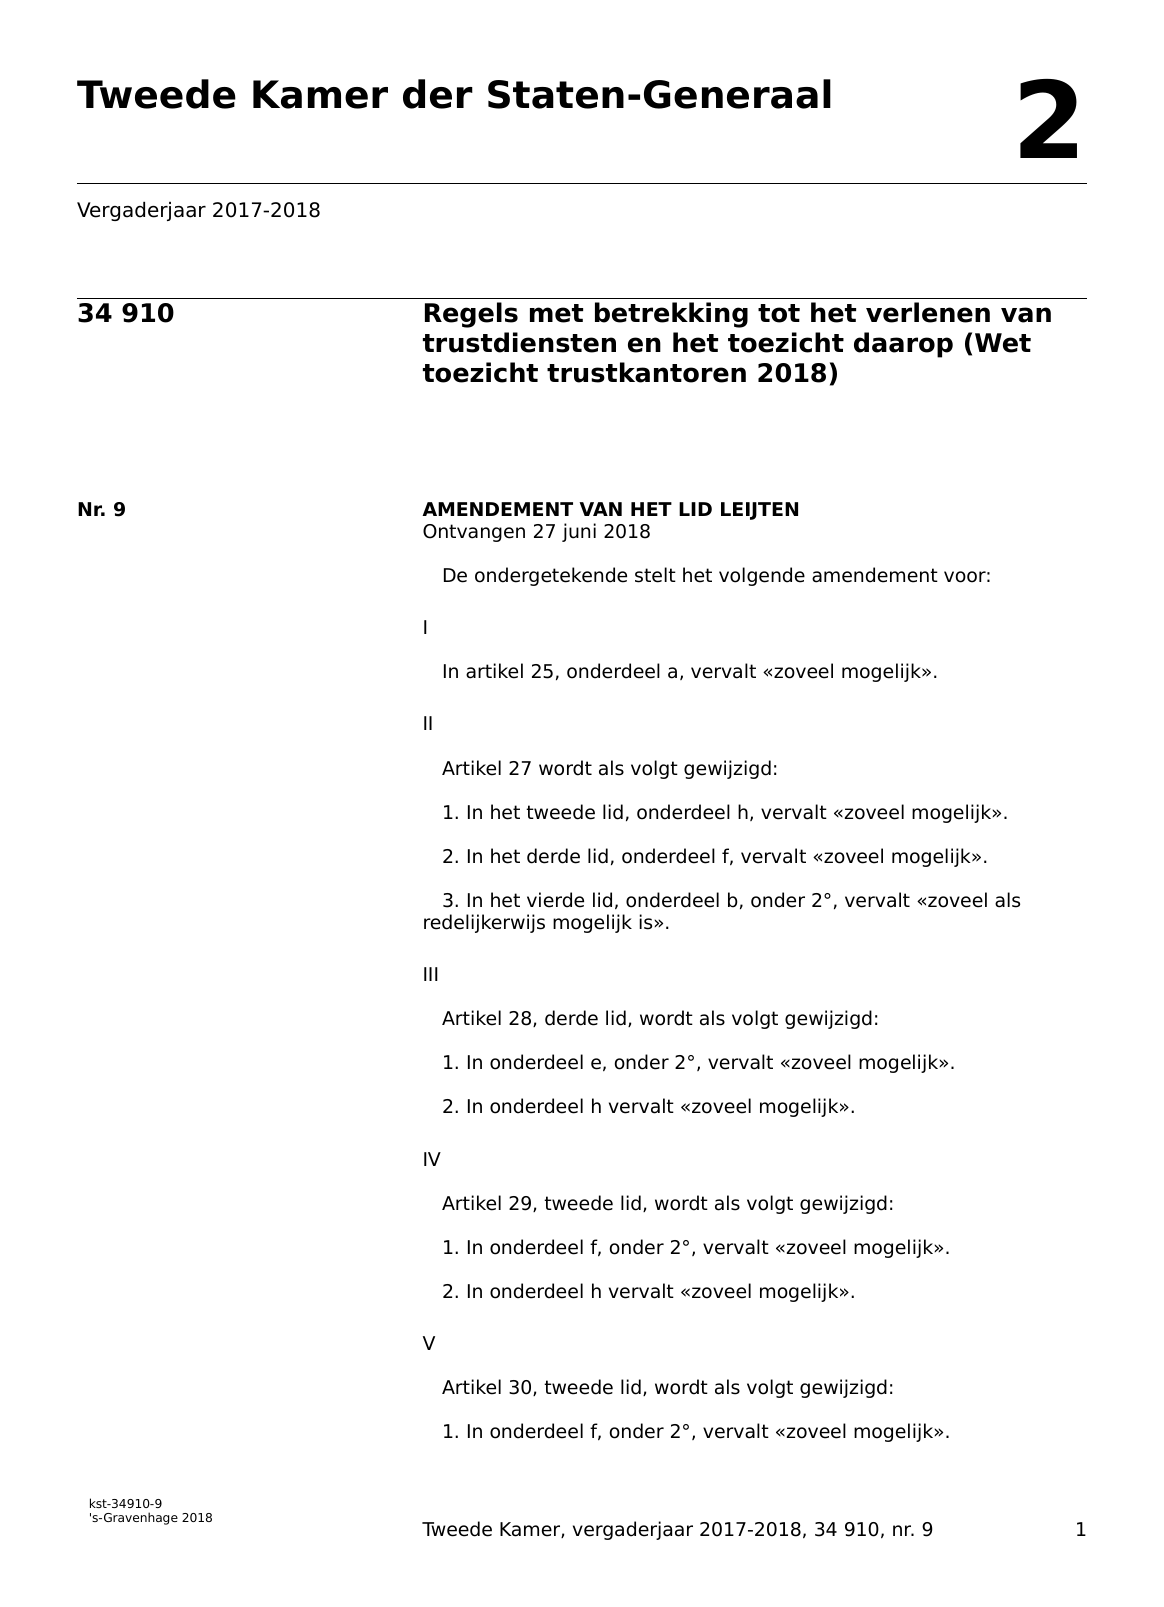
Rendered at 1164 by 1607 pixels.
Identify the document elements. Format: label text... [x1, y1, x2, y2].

text In artikel 25, onderdeel a, vervalt «zoveel mogelijk». [422, 661, 1087, 683]
text 3. In het vierde lid, onderdeel b, onder 2°, vervalt «zoveel als redelijkerwijs mogelijk is». [422, 890, 1087, 934]
text Ontvangen 27 juni 2018 [422, 521, 1087, 543]
subtitle Nr. 9 AMENDEMENT VAN HET LID LEIJTEN [77, 499, 1087, 521]
text kst-34910-9 [88, 1497, 323, 1511]
subtitle I [422, 617, 1087, 639]
text 1. In onderdeel f, onder 2°, vervalt «zoveel mogelijk». [422, 1237, 1087, 1259]
subtitle III [422, 964, 1087, 986]
subtitle IV [422, 1148, 1087, 1170]
text 1. In het tweede lid, onderdeel h, vervalt «zoveel mogelijk». [422, 802, 1087, 824]
text Artikel 27 wordt als volgt gewijzigd: [422, 757, 1087, 779]
text 's-Gravenhage 2018 [88, 1511, 323, 1525]
text De ondergetekende stelt het volgende amendement voor: [422, 565, 1087, 587]
text 2. In het derde lid, onderdeel f, vervalt «zoveel mogelijk». [422, 846, 1087, 868]
subtitle V [422, 1333, 1087, 1355]
table_cell Vergaderjaar 2017-2018 [77, 184, 1087, 298]
table_header Tweede Kamer der Staten-Generaal [77, 59, 886, 183]
text 2. In onderdeel h vervalt «zoveel mogelijk». [422, 1096, 1087, 1118]
text Artikel 29, tweede lid, wordt als volgt gewijzigd: [422, 1193, 1087, 1214]
table_header 2 [886, 59, 1087, 183]
text 1. In onderdeel f, onder 2°, vervalt «zoveel mogelijk». [422, 1421, 1087, 1443]
text Artikel 28, derde lid, wordt als volgt gewijzigd: [422, 1008, 1087, 1030]
text 1. In onderdeel e, onder 2°, vervalt «zoveel mogelijk». [422, 1052, 1087, 1074]
subtitle II [422, 713, 1087, 735]
subtitle 34 910 Regels met betrekking tot het verlenen van trustdiensten en het toezicht daarop (Wet toezicht trustkantoren 2018) [77, 299, 1087, 388]
text 2. In onderdeel h vervalt «zoveel mogelijk». [422, 1281, 1087, 1303]
text Artikel 30, tweede lid, wordt als volgt gewijzigd: [422, 1377, 1087, 1399]
